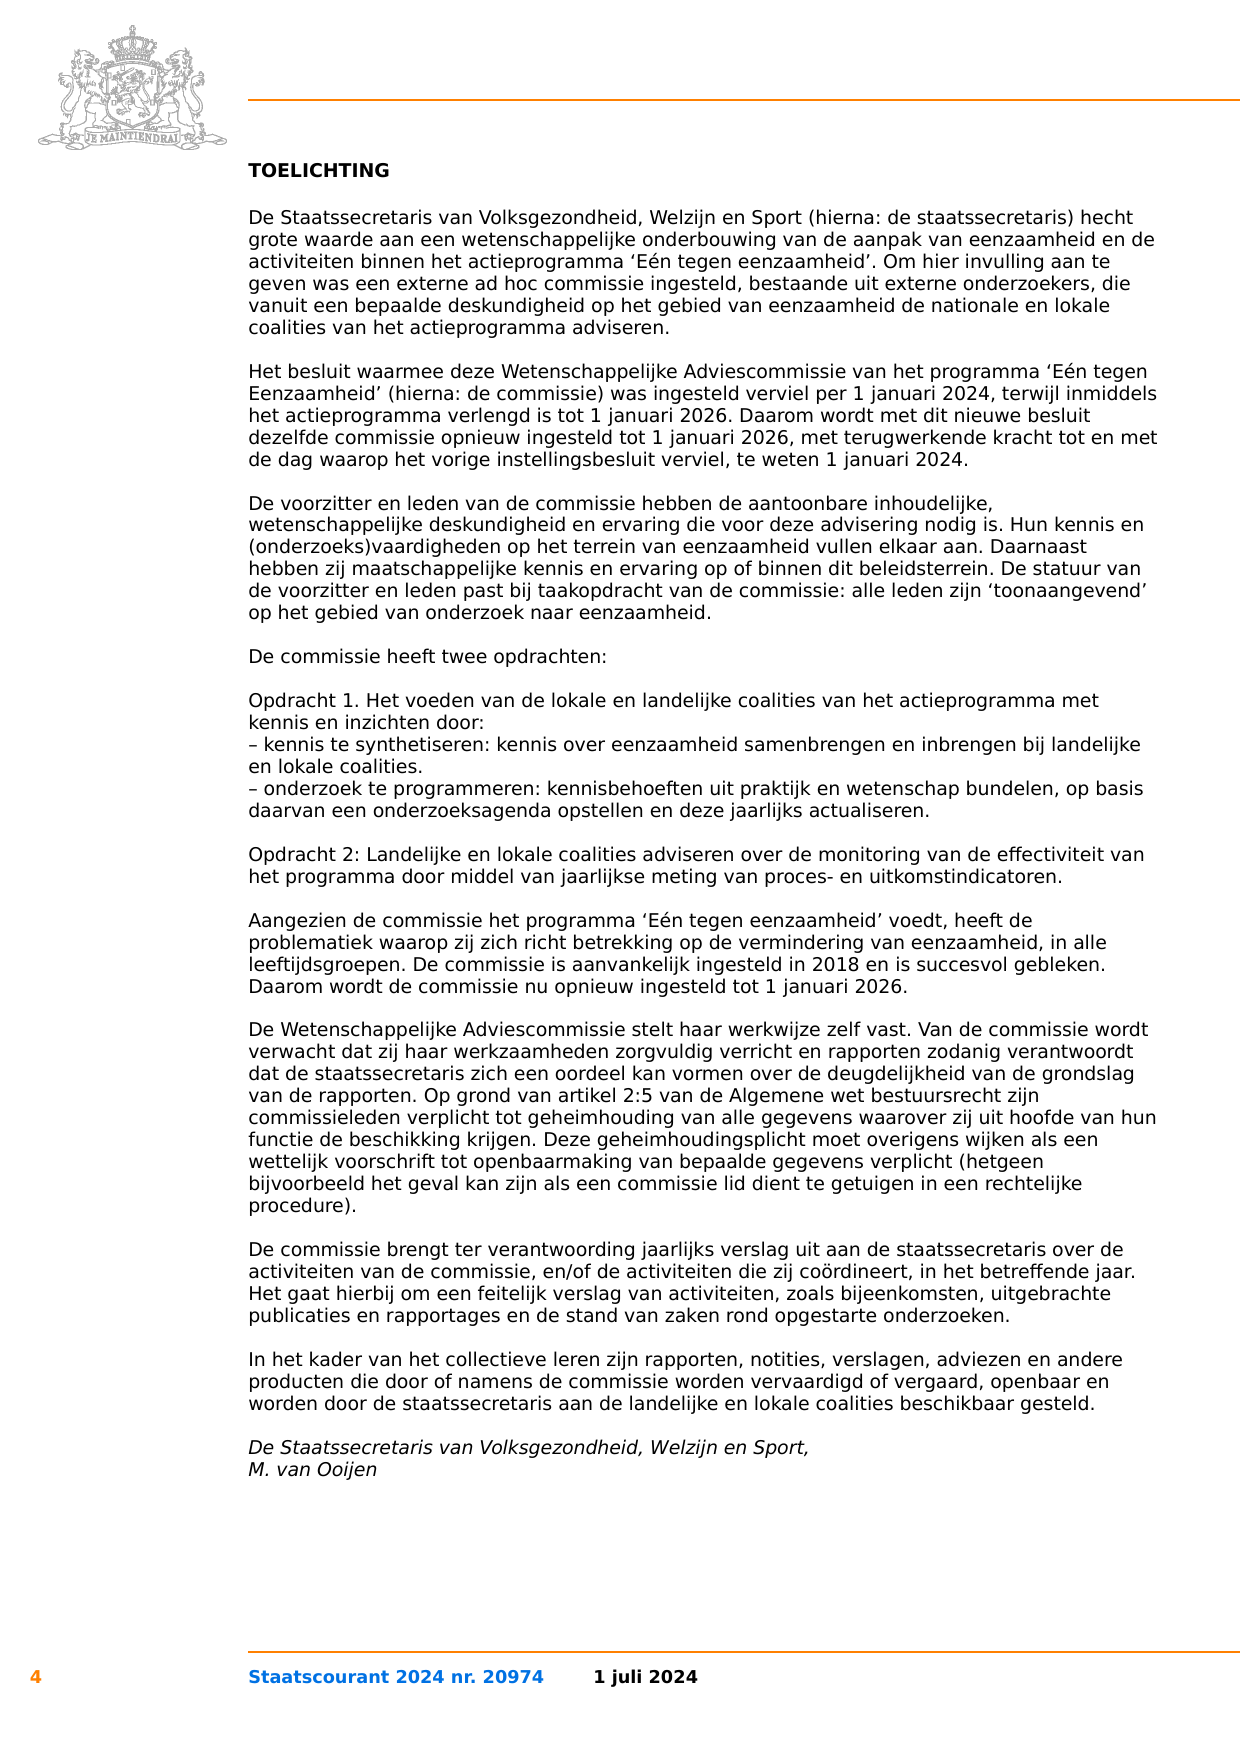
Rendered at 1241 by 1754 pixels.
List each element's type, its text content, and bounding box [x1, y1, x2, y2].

text De Staatssecretaris van Volksgezondheid, Welzijn en Sport (hierna: de staatssecretaris) hecht grote waarde aan een wetenschappelijke onderbouwing van de aanpak van eenzaamheid en de activiteiten binnen het actieprogramma ‘Eén tegen eenzaamheid’. Om hier invulling aan te geven was een externe ad hoc commissie ingesteld, bestaande uit externe onderzoekers, die vanuit een bepaalde deskundigheid op het gebied van eenzaamheid de nationale en lokale coalities van het actieprogramma adviseren. [248, 207, 1163, 339]
text Opdracht 2: Landelijke en lokale coalities adviseren over de monitoring van de effectiviteit van het programma door middel van jaarlijkse meting van proces- en uitkomstindicatoren. [248, 844, 1163, 888]
text De voorzitter en leden van de commissie hebben de aantoonbare inhoudelijke, wetenschappelijke deskundigheid en ervaring die voor deze advisering nodig is. Hun kennis en (onderzoeks)vaardigheden op het terrein van eenzaamheid vullen elkaar aan. Daarnaast hebben zij maatschappelijke kennis en ervaring op of binnen dit beleidsterrein. De statuur van de voorzitter en leden past bij taakopdracht van de commissie: alle leden zijn ‘toonaangevend’ op het gebied van onderzoek naar eenzaamheid. [248, 492, 1163, 624]
text De Staatssecretaris van Volksgezondheid, Welzijn en Sport, M. van Ooijen [248, 1437, 1163, 1481]
text De commissie brengt ter verantwoording jaarlijks verslag uit aan de staatssecretaris over de activiteiten van de commissie, en/of de activiteiten die zij coördineert, in het betreffende jaar. Het gaat hierbij om een feitelijk verslag van activiteiten, zoals bijeenkomsten, uitgebrachte publicaties en rapportages en de stand van zaken rond opgestarte onderzoeken. [248, 1239, 1163, 1327]
text Aangezien de commissie het programma ‘Eén tegen eenzaamheid’ voedt, heeft de problematiek waarop zij zich richt betrekking op de vermindering van eenzaamheid, in alle leeftijdsgroepen. De commissie is aanvankelijk ingesteld in 2018 en is succesvol gebleken. Daarom wordt de commissie nu opnieuw ingesteld tot 1 januari 2026. [248, 909, 1163, 997]
text – kennis te synthetiseren: kennis over eenzaamheid samenbrengen en inbrengen bij landelijke en lokale coalities. [248, 734, 1163, 778]
text Opdracht 1. Het voeden van de lokale en landelijke coalities van het actieprogramma met kennis en inzichten door: [248, 690, 1163, 734]
text In het kader van het collectieve leren zijn rapporten, notities, verslagen, adviezen en andere producten die door of namens de commissie worden vervaardigd of vergaard, openbaar en worden door de staatssecretaris aan de landelijke en lokale coalities beschikbaar gesteld. [248, 1349, 1163, 1415]
text – onderzoek te programmeren: kennisbehoeften uit praktijk en wetenschap bundelen, op basis daarvan een onderzoeksagenda opstellen en deze jaarlijks actualiseren. [248, 778, 1163, 822]
text Het besluit waarmee deze Wetenschappelijke Adviescommissie van het programma ‘Eén tegen Eenzaamheid’ (hierna: de commissie) was ingesteld verviel per 1 januari 2024, terwijl inmiddels het actieprogramma verlengd is tot 1 januari 2026. Daarom wordt met dit nieuwe besluit dezelfde commissie opnieuw ingesteld tot 1 januari 2026, met terugwerkende kracht tot en met de dag waarop het vorige instellingsbesluit verviel, te weten 1 januari 2024. [248, 361, 1163, 471]
subtitle TOELICHTING [248, 160, 1163, 182]
text De commissie heeft twee opdrachten: [248, 646, 1163, 668]
text De Wetenschappelijke Adviescommissie stelt haar werkwijze zelf vast. Van de commissie wordt verwacht dat zij haar werkzaamheden zorgvuldig verricht en rapporten zodanig verantwoordt dat de staatssecretaris zich een oordeel kan vormen over de deugdelijkheid van de grondslag van de rapporten. Op grond van artikel 2:5 van de Algemene wet bestuursrecht zijn commissieleden verplicht tot geheimhouding van alle gegevens waarover zij uit hoofde van hun functie de beschikking krijgen. Deze geheimhoudingsplicht moet overigens wijken als een wettelijk voorschrift tot openbaarmaking van bepaalde gegevens verplicht (hetgeen bijvoorbeeld het geval kan zijn als een commissie lid dient te getuigen in een rechtelijke procedure). [248, 1019, 1163, 1217]
picture [38, 25, 227, 150]
